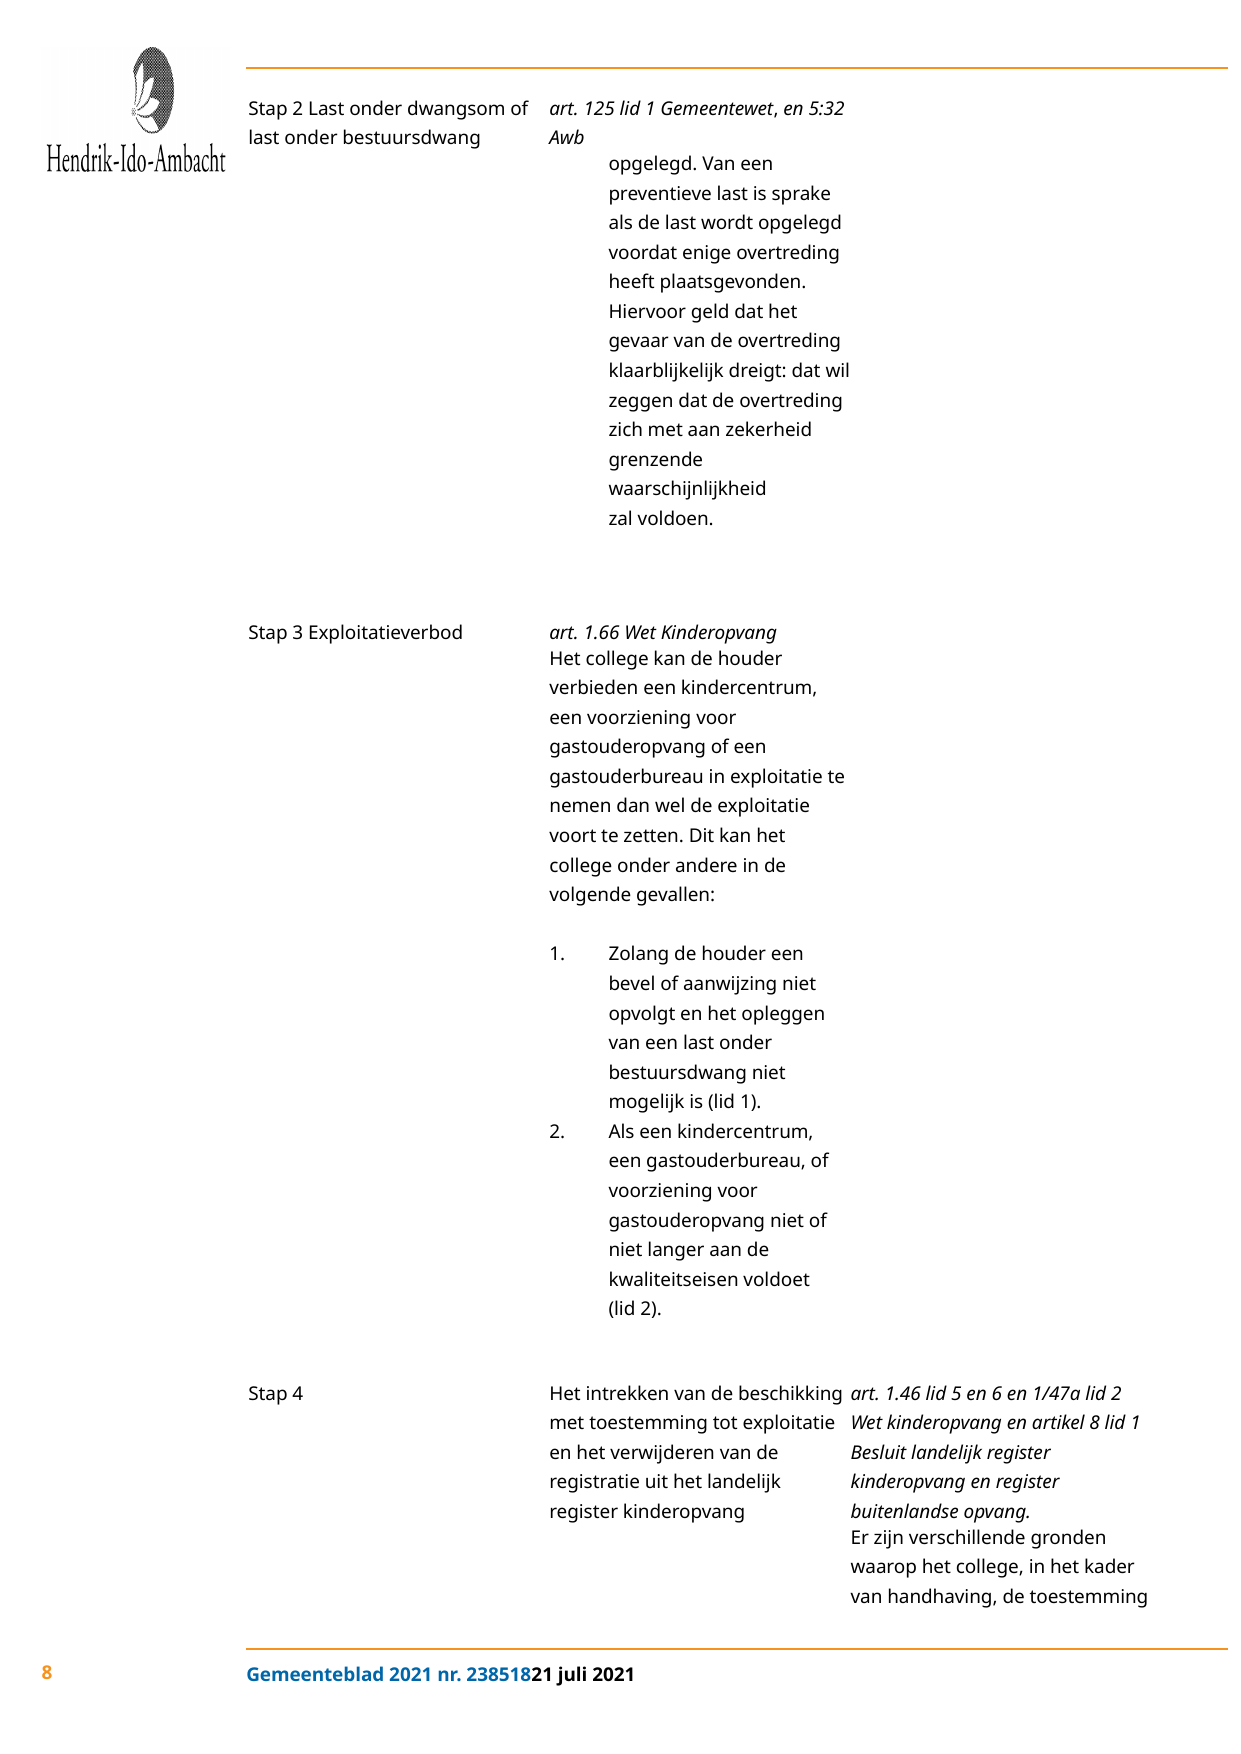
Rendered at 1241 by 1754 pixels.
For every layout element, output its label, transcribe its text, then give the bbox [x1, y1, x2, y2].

table_cell Het college kan de houder verbieden een kindercentrum, een voorziening voor gastouderopvang of een gastouderbureau in exploitatie te nemen dan wel de exploitatie voort te zetten. Dit kan het college onder andere in de volgende gevallen: Zolang de houder een bevel of aanwijzing niet opvolgt en het opleggen van een last onder bestuursdwang niet mogelijk is (lid 1). Als een kindercentrum, een gastouderbureau, of voorziening voor gastouderopvang niet of niet langer aan de kwaliteitseisen voldoet (lid 2). [549, 645, 850, 1321]
picture [41, 47, 231, 172]
table_header Stap 2 Last onder dwangsom of last onder bestuursdwang [248, 95, 549, 150]
table_cell [549, 1524, 850, 1609]
table_cell [248, 645, 549, 1321]
table_cell [850, 150, 1152, 531]
table_header Stap 4 [248, 1380, 549, 1524]
table_header [850, 619, 1152, 645]
table_cell [248, 150, 549, 531]
table_cell [549, 1321, 850, 1347]
table_header art. 1.66 Wet Kinderopvang [549, 619, 850, 645]
table_header art. 125 lid 1 Gemeentewet, en 5:32 Awb [549, 95, 850, 150]
table_cell opgelegd. Van een preventieve last is sprake als de last wordt opgelegd voordat enige overtreding heeft plaatsgevonden. Hiervoor geld dat het gevaar van de overtreding klaarblijkelijk dreigt: dat wil zeggen dat de overtreding zich met aan zekerheid grenzende waarschijnlijkheid zal voldoen. [549, 150, 850, 531]
table_header [850, 95, 1152, 150]
table_cell [248, 1524, 549, 1609]
table_cell [850, 645, 1152, 1321]
table_cell [850, 1321, 1152, 1347]
table_cell [248, 531, 549, 557]
table_header art. 1.46 lid 5 en 6 en 1/47a lid 2 Wet kinderopvang en artikel 8 lid 1 Besluit landelijk register kinderopvang en register buitenlandse opvang. [850, 1380, 1152, 1524]
table_cell Er zijn verschillende gronden waarop het college, in het kader van handhaving, de toestemming [850, 1524, 1152, 1609]
table_cell [549, 531, 850, 557]
table_header Stap 3 Exploitatieverbod [248, 619, 549, 645]
table_cell [850, 531, 1152, 557]
table_cell [248, 1321, 549, 1347]
table_header Het intrekken van de beschikking met toestemming tot exploitatie en het verwijderen van de registratie uit het landelijk register kinderopvang [549, 1380, 850, 1524]
